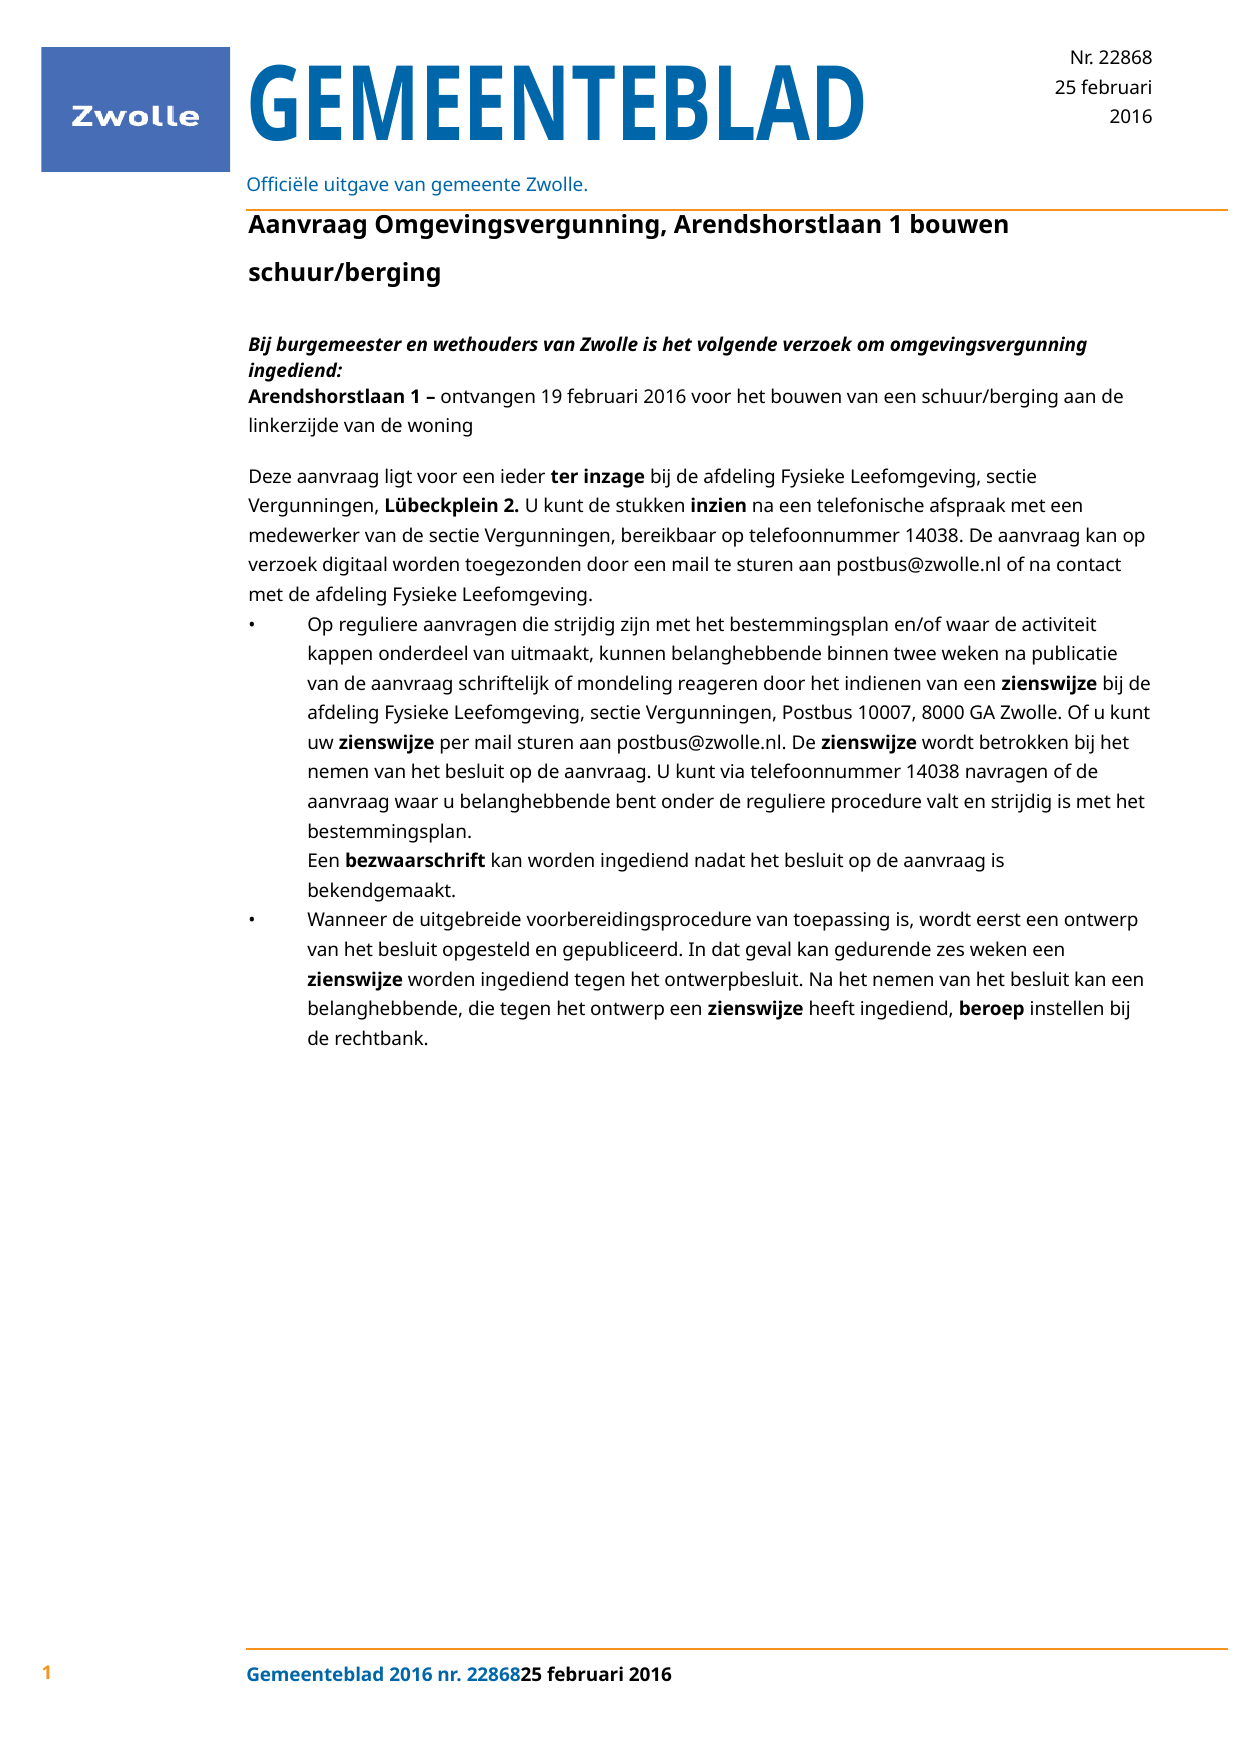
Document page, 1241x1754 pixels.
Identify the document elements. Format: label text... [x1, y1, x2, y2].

list Wanneer de uitgebreide voorbereidingsprocedure van toepassing is, wordt eerst een ontwerp van het besluit opgesteld en gepubliceerd. In dat geval kan gedurende zes weken een zienswijze worden ingediend tegen het ontwerpbesluit. Na het nemen van het besluit kan een belanghebbende, die tegen het ontwerp een zienswijze heeft ingediend, beroep instellen bij de rechtbank. [248, 907, 1152, 1051]
list Een bezwaarschrift kan worden ingediend nadat het besluit op de aanvraag is bekendgemaakt. [248, 847, 1152, 903]
text Aanvraag Omgevingsvergunning, Arendshorstlaan 1 bouwen schuur/berging [248, 211, 1152, 288]
picture [41, 47, 231, 172]
text Arendshorstlaan 1 – ontvangen 19 februari 2016 voor het bouwen van een schuur/berging aan de linkerzijde van de woning [248, 383, 1152, 438]
list Op reguliere aanvragen die strijdig zijn met het bestemmingsplan en/of waar de activiteit kappen onderdeel van uitmaakt, kunnen belanghebbende binnen twee weken na publicatie van de aanvraag schriftelijk of mondeling reageren door het indienen van een zienswijze bij de afdeling Fysieke Leefomgeving, sectie Vergunningen, Postbus 10007, 8000 GA Zwolle. Of u kunt uw zienswijze per mail sturen aan postbus@zwolle.nl. De zienswijze wordt betrokken bij het nemen van het besluit op de aanvraag. U kunt via telefoonnummer 14038 navragen of de aanvraag waar u belanghebbende bent onder de reguliere procedure valt en strijdig is met het bestemmingsplan. [248, 611, 1152, 844]
text Deze aanvraag ligt voor een ieder ter inzage bij de afdeling Fysieke Leefomgeving, sectie Vergunningen, Lübeckplein 2. U kunt de stukken inzien na een telefonische afspraak met een medewerker van de sectie Vergunningen, bereikbaar op telefoonnummer 14038. De aanvraag kan op verzoek digitaal worden toegezonden door een mail te sturen aan postbus@zwolle.nl of na contact met de afdeling Fysieke Leefomgeving. [248, 463, 1152, 607]
text Bij burgemeester en wethouders van Zwolle is het volgende verzoek om omgevingsvergunning ingediend: [248, 331, 1152, 383]
